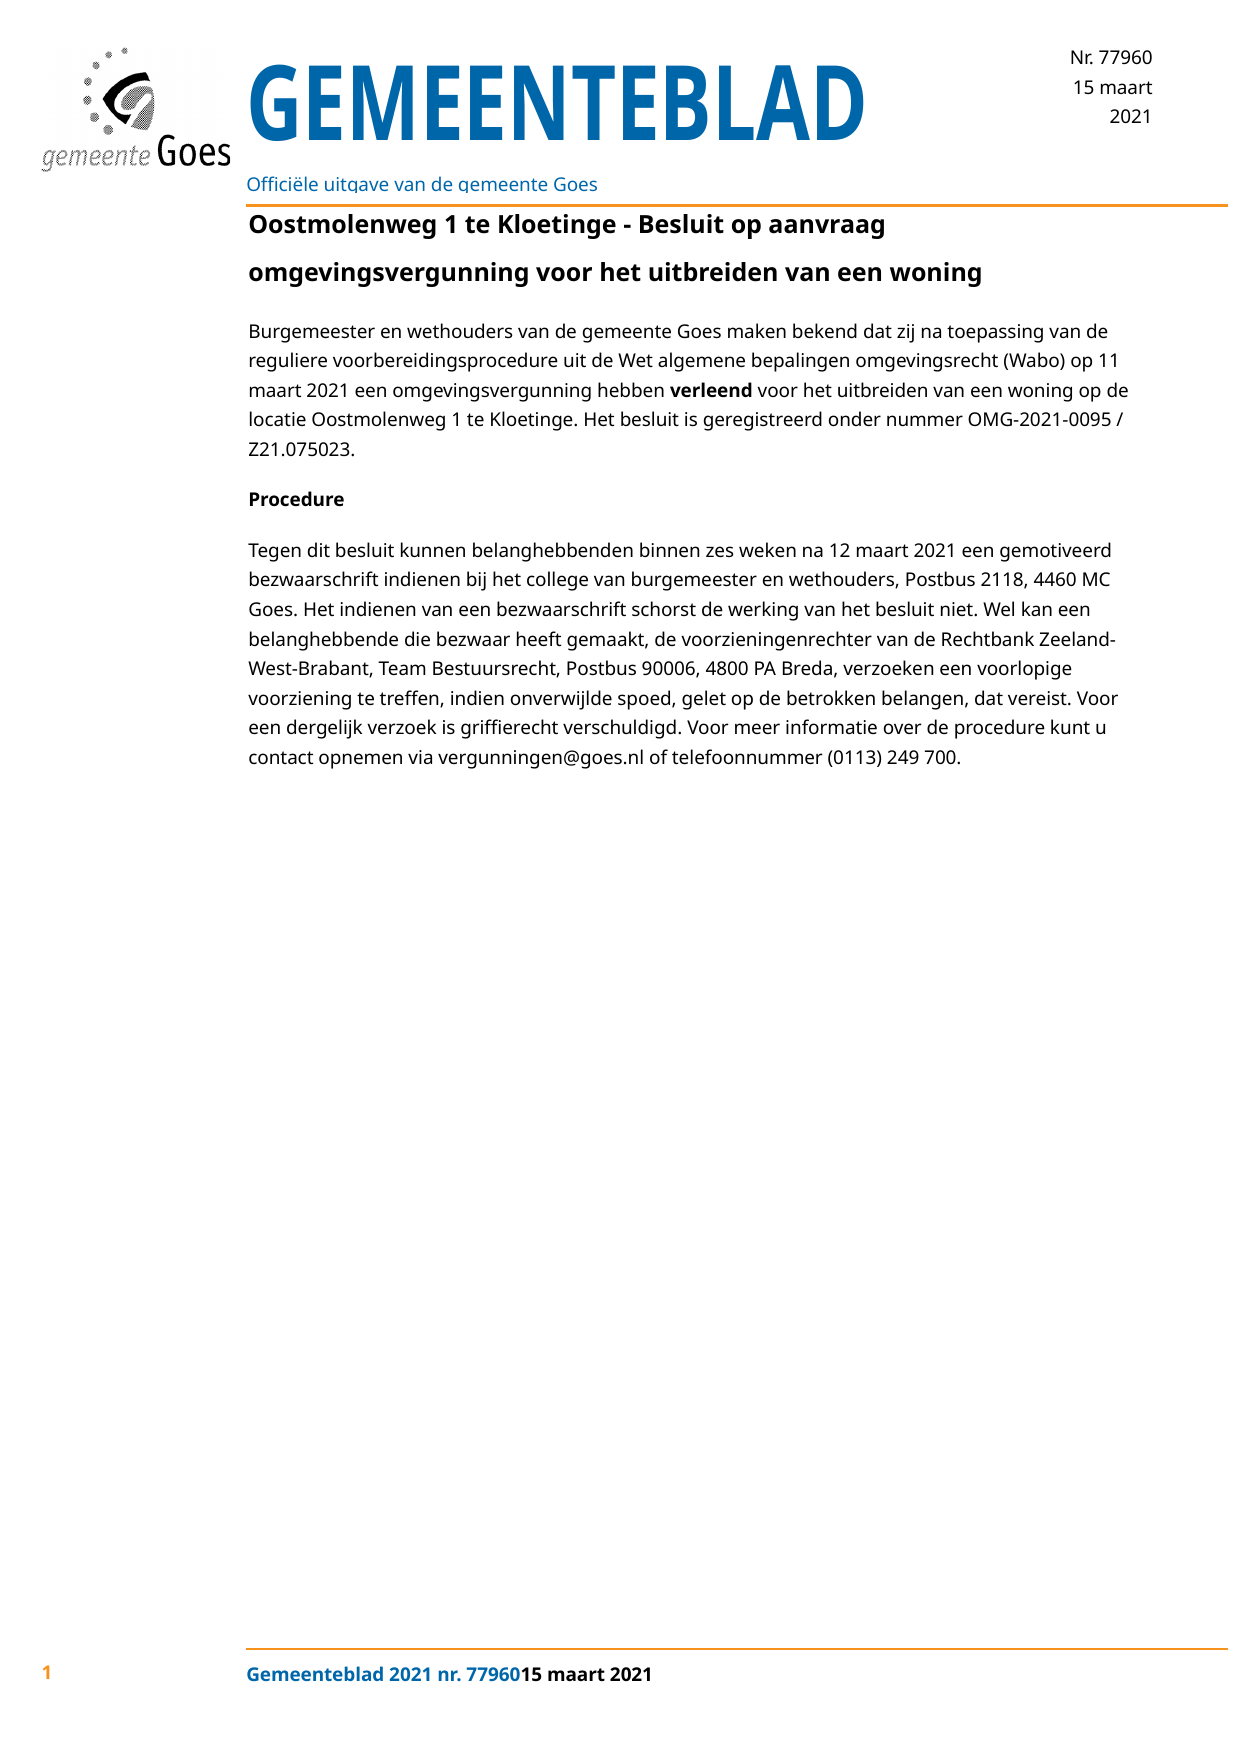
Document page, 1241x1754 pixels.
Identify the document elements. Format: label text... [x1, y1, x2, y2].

text Procedure [248, 487, 1152, 512]
text Burgemeester en wethouders van de gemeente Goes maken bekend dat zij na toepassing van de reguliere voorbereidingsprocedure uit de Wet algemene bepalingen omgevingsrecht (Wabo) op 11 maart 2021 een omgevingsvergunning hebben verleend voor het uitbreiden van een woning op de locatie Oostmolenweg 1 te Kloetinge. Het besluit is geregistreerd onder nummer OMG-2021-0095 / Z21.075023. [248, 318, 1152, 462]
text Tegen dit besluit kunnen belanghebbenden binnen zes weken na 12 maart 2021 een gemotiveerd bezwaarschrift indienen bij het college van burgemeester en wethouders, Postbus 2118, 4460 MC Goes. Het indienen van een bezwaarschrift schorst de werking van het besluit niet. Wel kan een belanghebbende die bezwaar heeft gemaakt, de voorzieningenrechter van de Rechtbank Zeeland-West-Brabant, Team Bestuursrecht, Postbus 90006, 4800 PA Breda, verzoeken een voorlopige voorziening te treffen, indien onverwijlde spoed, gelet op de betrokken belangen, dat vereist. Voor een dergelijk verzoek is griffierecht verschuldigd. Voor meer informatie over de procedure kunt u contact opnemen via vergunningen@goes.nl of telefoonnummer (0113) 249 700. [248, 537, 1152, 770]
text Oostmolenweg 1 te Kloetinge - Besluit op aanvraag omgevingsvergunning voor het uitbreiden van een woning [248, 207, 1152, 288]
picture [41, 47, 231, 172]
